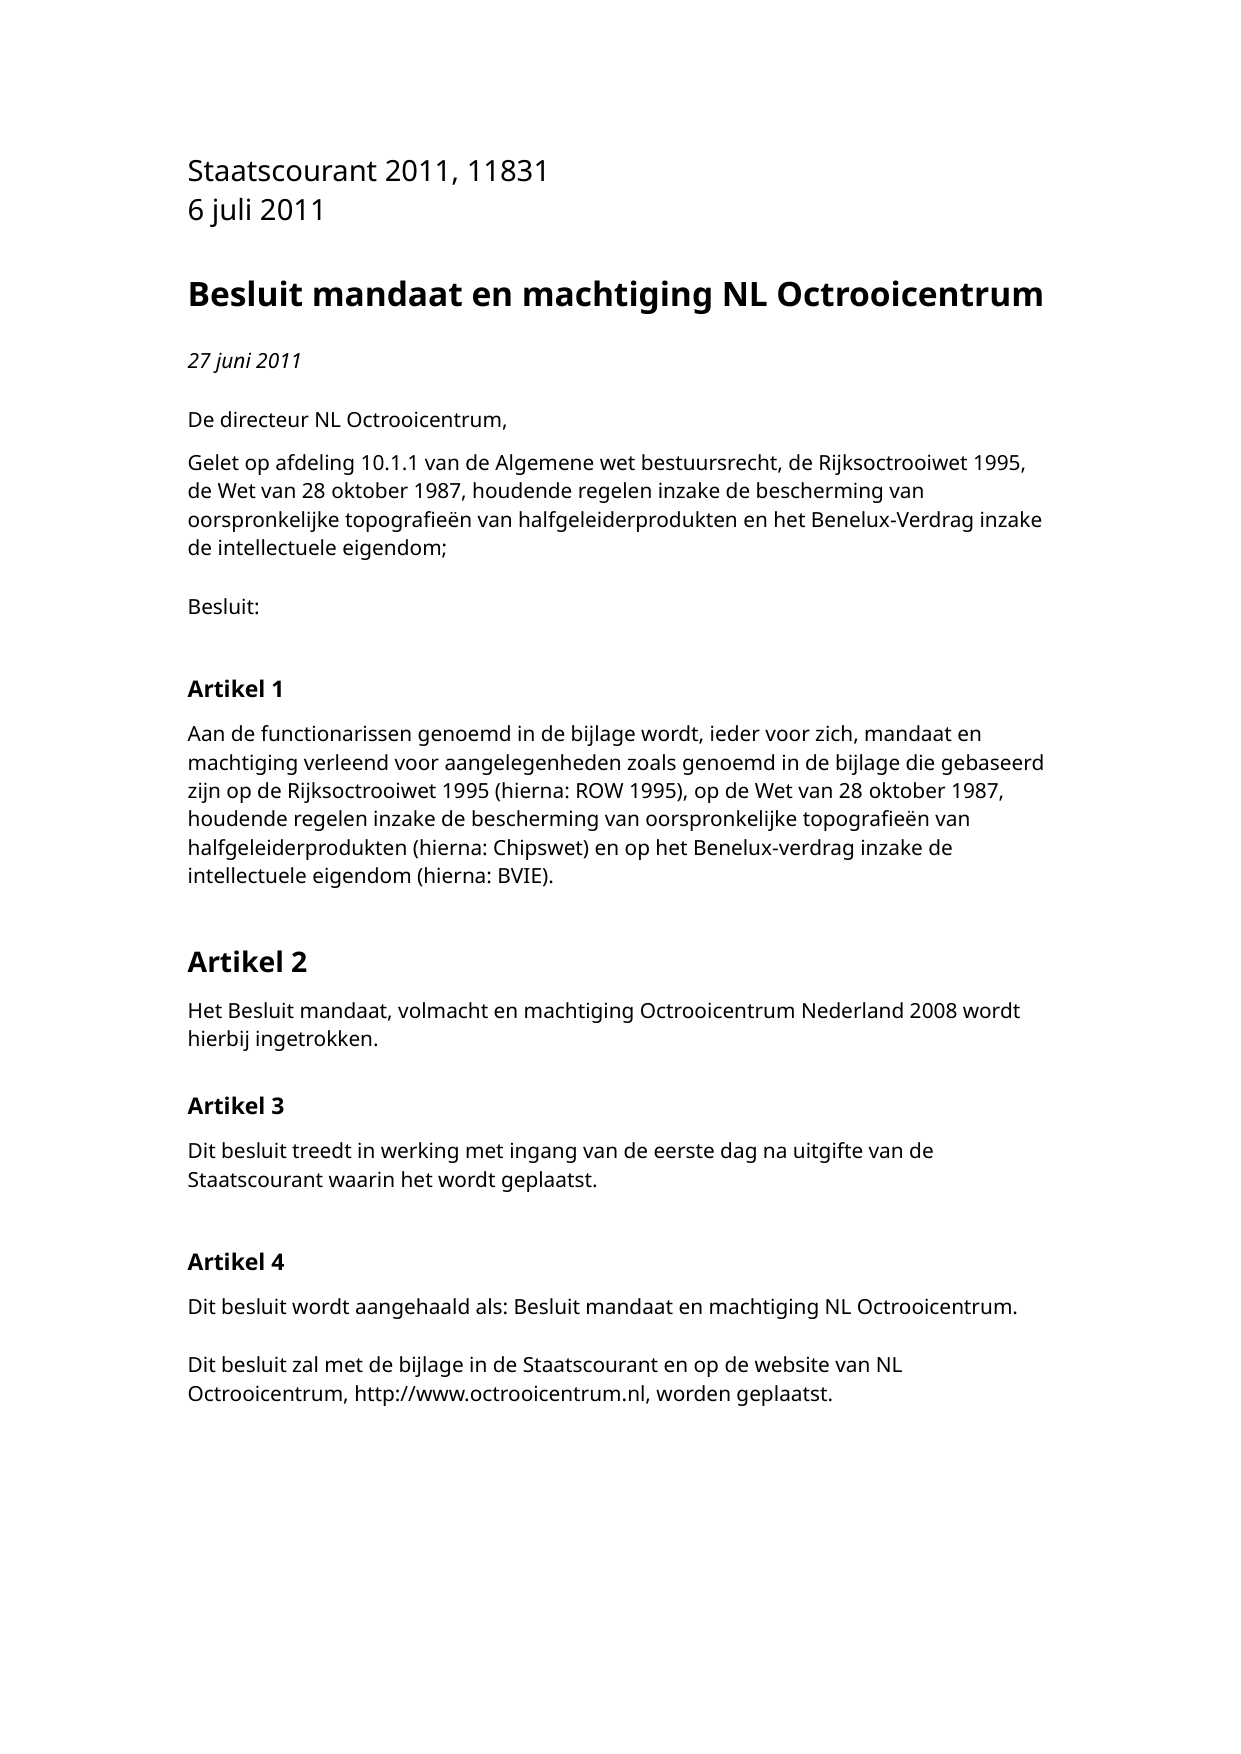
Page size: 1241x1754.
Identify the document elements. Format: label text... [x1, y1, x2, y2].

text Dit besluit zal met de bijlage in de Staatscourant en op de website van NL Octrooicentrum, http://www.octrooicentrum.nl, worden geplaatst. [187, 1351, 1053, 1407]
text De directeur NL Octrooicentrum, [187, 405, 1053, 433]
text Dit besluit wordt aangehaald als: Besluit mandaat en machtiging NL Octrooicentrum. [187, 1292, 1053, 1321]
text Besluit: [187, 592, 1053, 620]
text Dit besluit treedt in werking met ingang van de eerste dag na uitgifte van de Staatscourant waarin het wordt geplaatst. [187, 1137, 1053, 1193]
text Gelet op afdeling 10.1.1 van de Algemene wet bestuursrecht, de Rijksoctrooiwet 1995, de Wet van 28 oktober 1987, houdende regelen inzake de bescherming van oorspronkelijke topografieën van halfgeleiderprodukten en het Benelux-Verdrag inzake de intellectuele eigendom; [187, 448, 1053, 562]
text Staatscourant 2011, 11831 [187, 150, 1053, 190]
subtitle Artikel 2 [187, 942, 1053, 981]
subtitle Artikel 3 [187, 1090, 1053, 1122]
subtitle Besluit mandaat en machtiging NL Octrooicentrum [187, 271, 1053, 316]
text 6 juli 2011 [187, 190, 1053, 229]
text Het Besluit mandaat, volmacht en machtiging Octrooicentrum Nederland 2008 wordt hierbij ingetrokken. [187, 996, 1053, 1053]
subtitle Artikel 4 [187, 1246, 1053, 1277]
text 27 juni 2011 [187, 346, 1053, 375]
text Aan de functionarissen genoemd in de bijlage wordt, ieder voor zich, mandaat en machtiging verleend voor aangelegenheden zoals genoemd in de bijlage die gebaseerd zijn op de Rijksoctrooiwet 1995 (hierna: ROW 1995), op de Wet van 28 oktober 1987, houdende regelen inzake de bescherming van oorspronkelijke topografieën van halfgeleiderprodukten (hierna: Chipswet) en op het Benelux-verdrag inzake de intellectuele eigendom (hierna: BVIE). [187, 719, 1053, 890]
subtitle Artikel 1 [187, 673, 1053, 704]
